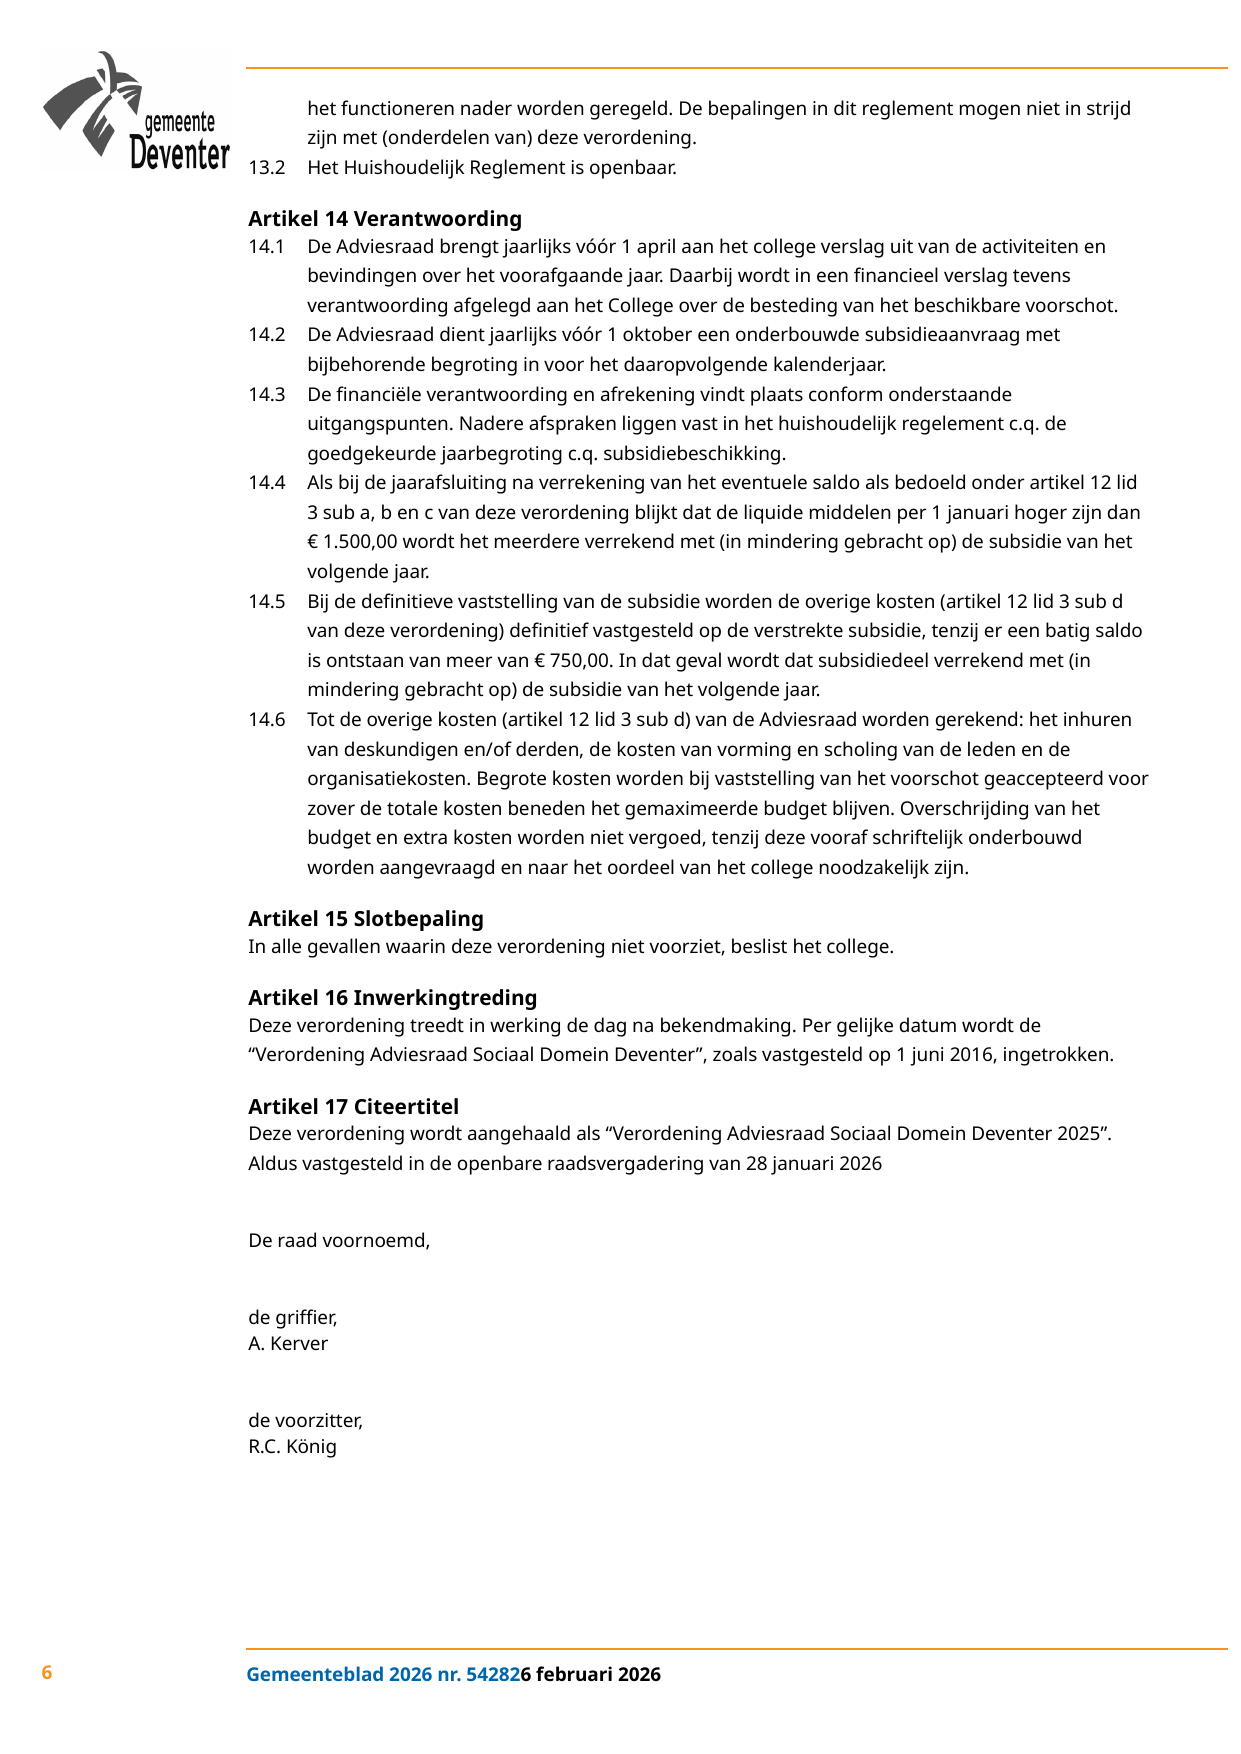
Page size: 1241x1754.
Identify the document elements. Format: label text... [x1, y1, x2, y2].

text In alle gevallen waarin deze verordening niet voorziet, beslist het college. [248, 933, 1152, 959]
list Het Huishoudelijk Reglement is openbaar. [248, 154, 1152, 180]
text Deze verordening treedt in werking de dag na bekendmaking. Per gelijke datum wordt de “Verordening Adviesraad Sociaal Domein Deventer”, zoals vastgesteld op 1 juni 2016, ingetrokken. [248, 1012, 1152, 1067]
text Aldus vastgesteld in de openbare raadsvergadering van 28 januari 2026 [248, 1150, 1152, 1176]
text Artikel 15 Slotbepaling [248, 904, 1152, 933]
list Tot de overige kosten (artikel 12 lid 3 sub d) van de Adviesraad worden gerekend: het inhuren van deskundigen en/of derden, de kosten van vorming en scholing van de leden en de organisatiekosten. Begrote kosten worden bij vaststelling van het voorschot geaccepteerd voor zover de totale kosten beneden het gemaximeerde budget blijven. Overschrijding van het budget en extra kosten worden niet vergoed, tenzij deze vooraf schriftelijk onderbouwd worden aangevraagd en naar het oordeel van het college noodzakelijk zijn. [248, 706, 1152, 880]
list het functioneren nader worden geregeld. De bepalingen in dit reglement mogen niet in strijd zijn met (onderdelen van) deze verordening. [248, 95, 1152, 150]
text R.C. König [248, 1433, 1152, 1458]
list De Adviesraad dient jaarlijks vóór 1 oktober een onderbouwde subsidieaanvraag met bijbehorende begroting in voor het daaropvolgende kalenderjaar. [248, 322, 1152, 377]
text Deze verordening wordt aangehaald als “Verordening Adviesraad Sociaal Domein Deventer 2025”. [248, 1120, 1152, 1146]
list Bij de definitieve vaststelling van de subsidie worden de overige kosten (artikel 12 lid 3 sub d van deze verordening) definitief vastgesteld op de verstrekte subsidie, tenzij er een batig saldo is ontstaan van meer van € 750,00. In dat geval wordt dat subsidiedeel verrekend met (in mindering gebracht op) de subsidie van het volgende jaar. [248, 588, 1152, 702]
text Artikel 14 Verantwoording [248, 204, 1152, 233]
list De financiële verantwoording en afrekening vindt plaats conform onderstaande uitgangspunten. Nadere afspraken liggen vast in het huishoudelijk regelement c.q. de goedgekeurde jaarbegroting c.q. subsidiebeschikking. [248, 381, 1152, 466]
text A. Kerver [248, 1330, 1152, 1356]
text de voorzitter, [248, 1407, 1152, 1433]
list De Adviesraad brengt jaarlijks vóór 1 april aan het college verslag uit van de activiteiten en bevindingen over het voorafgaande jaar. Daarbij wordt in een financieel verslag tevens verantwoording afgelegd aan het College over de besteding van het beschikbare voorschot. [248, 233, 1152, 318]
text de griffier, [248, 1304, 1152, 1330]
picture [41, 47, 231, 172]
text De raad voornoemd, [248, 1227, 1152, 1253]
text Artikel 17 Citeertitel [248, 1092, 1152, 1120]
text Artikel 16 Inwerkingtreding [248, 983, 1152, 1012]
list Als bij de jaarafsluiting na verrekening van het eventuele saldo als bedoeld onder artikel 12 lid 3 sub a, b en c van deze verordening blijkt dat de liquide middelen per 1 januari hoger zijn dan € 1.500,00 wordt het meerdere verrekend met (in mindering gebracht op) de subsidie van het volgende jaar. [248, 469, 1152, 584]
